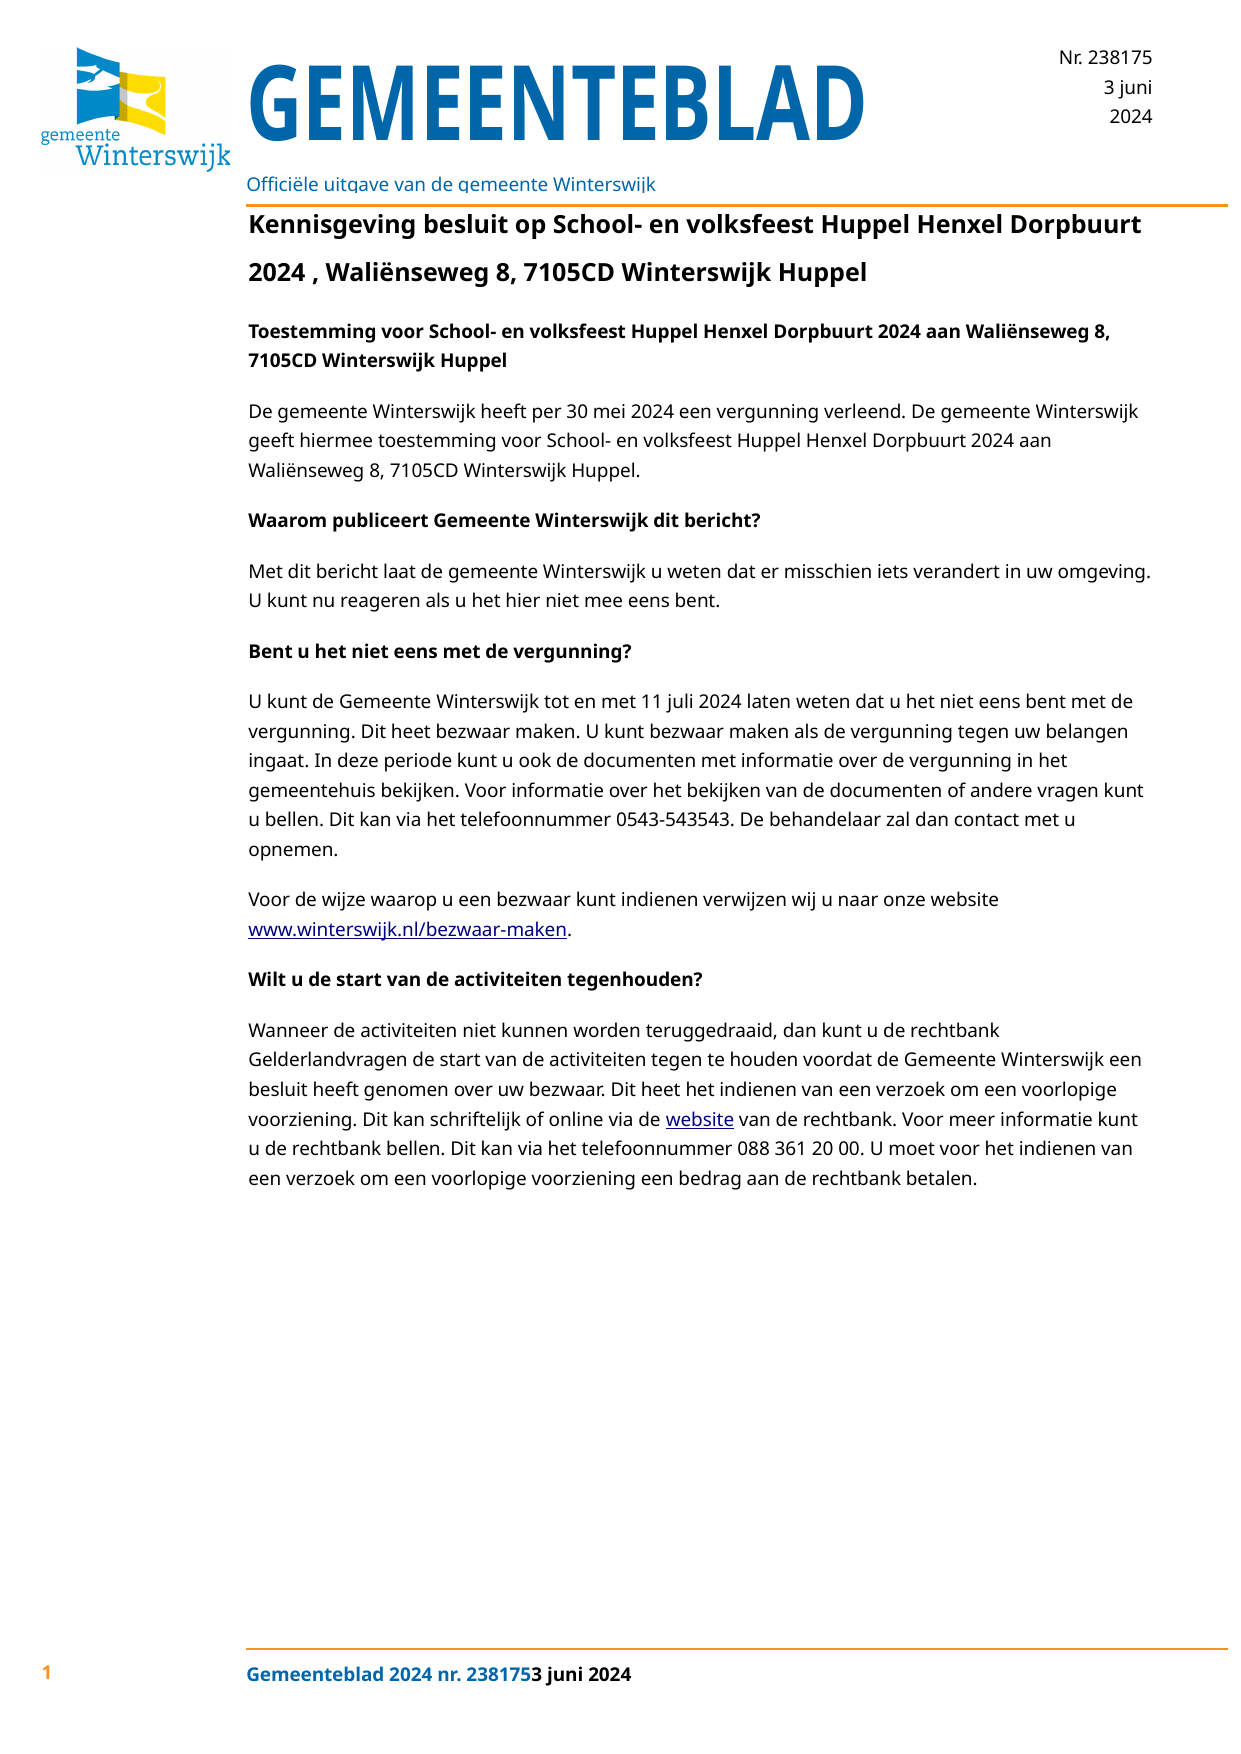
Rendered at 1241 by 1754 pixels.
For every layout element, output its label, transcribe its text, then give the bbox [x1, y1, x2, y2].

picture [41, 47, 231, 172]
text De gemeente Winterswijk heeft per 30 mei 2024 een vergunning verleend. De gemeente Winterswijk geeft hiermee toestemming voor School- en volksfeest Huppel Henxel Dorpbuurt 2024 aan Waliënseweg 8, 7105CD Winterswijk Huppel. [248, 398, 1152, 483]
text Kennisgeving besluit op School- en volksfeest Huppel Henxel Dorpbuurt 2024 , Waliënseweg 8, 7105CD Winterswijk Huppel [248, 207, 1152, 288]
text Wilt u de start van de activiteiten tegenhouden? [248, 967, 1152, 992]
text Voor de wijze waarop u een bezwaar kunt indienen verwijzen wij u naar onze website www.winterswijk.nl/bezwaar-maken. [248, 887, 1152, 942]
picture [225, 153, 231, 162]
text Toestemming voor School- en volksfeest Huppel Henxel Dorpbuurt 2024 aan Waliënseweg 8, 7105CD Winterswijk Huppel [248, 318, 1152, 373]
text Bent u het niet eens met de vergunning? [248, 638, 1152, 664]
text U kunt de Gemeente Winterswijk tot en met 11 juli 2024 laten weten dat u het niet eens bent met de vergunning. Dit heet bezwaar maken. U kunt bezwaar maken als de vergunning tegen uw belangen ingaat. In deze periode kunt u ook de documenten met informatie over de vergunning in het gemeentehuis bekijken. Voor informatie over het bekijken van de documenten of andere vragen kunt u bellen. Dit kan via het telefoonnummer 0543-543543. De behandelaar zal dan contact met u opnemen. [248, 688, 1152, 862]
text Wanneer de activiteiten niet kunnen worden teruggedraaid, dan kunt u de rechtbank Gelderlandvragen de start van de activiteiten tegen te houden voordat de Gemeente Winterswijk een besluit heeft genomen over uw bezwaar. Dit heet het indienen van een verzoek om een voorlopige voorziening. Dit kan schriftelijk of online via de website van de rechtbank. Voor meer informatie kunt u de rechtbank bellen. Dit kan via het telefoonnummer 088 361 20 00. U moet voor het indienen van een verzoek om een voorlopige voorziening een bedrag aan de rechtbank betalen. [248, 1017, 1152, 1191]
text Met dit bericht laat de gemeente Winterswijk u weten dat er misschien iets verandert in uw omgeving. U kunt nu reageren als u het hier niet mee eens bent. [248, 558, 1152, 613]
text Waarom publiceert Gemeente Winterswijk dit bericht? [248, 507, 1152, 533]
